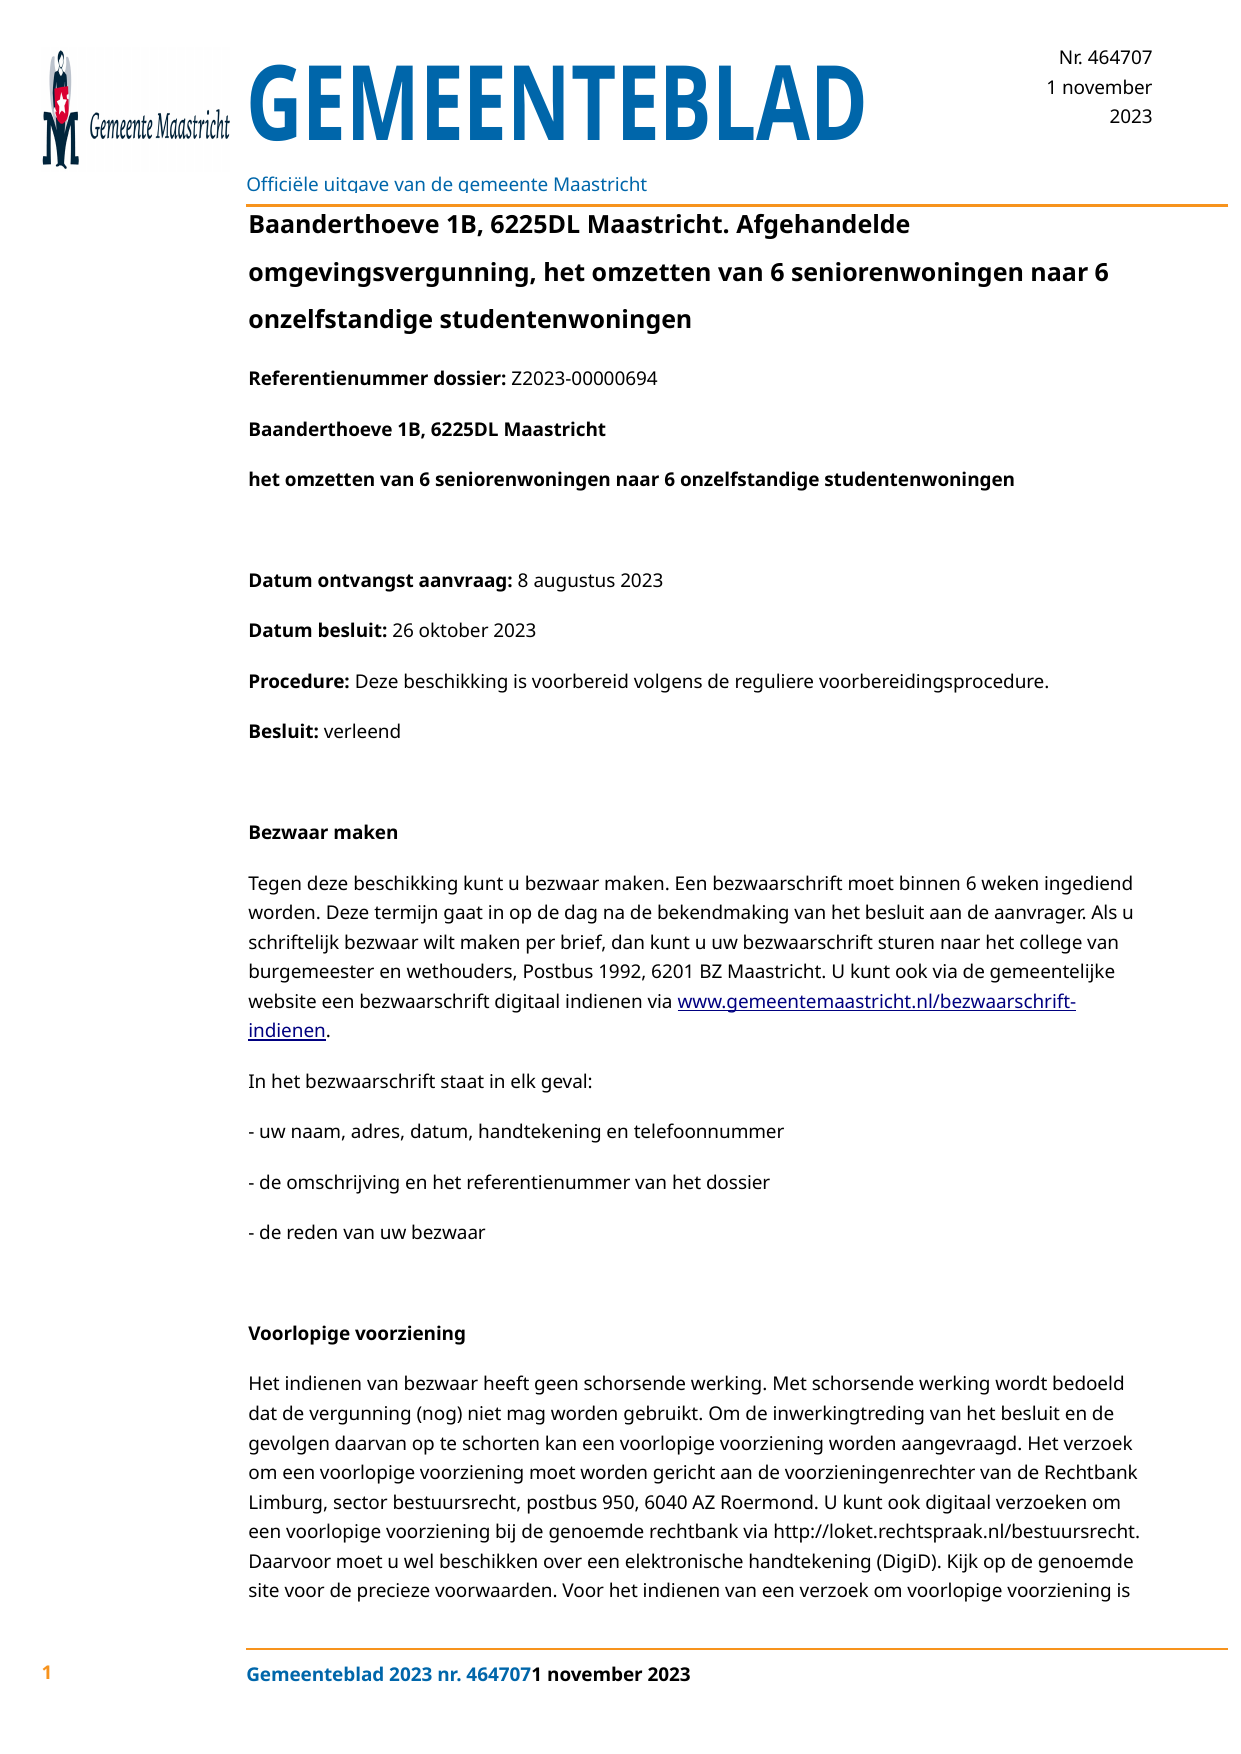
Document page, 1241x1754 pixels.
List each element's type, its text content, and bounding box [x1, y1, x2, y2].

text - de reden van uw bezwaar [248, 1219, 1152, 1245]
text Baanderthoeve 1B, 6225DL Maastricht. Afgehandelde omgevingsvergunning, het omzetten van 6 seniorenwoningen naar 6 onzelfstandige studentenwoningen [248, 207, 1152, 336]
text - uw naam, adres, datum, handtekening en telefoonnummer [248, 1118, 1152, 1144]
text Voorlopige voorziening [248, 1320, 1152, 1346]
text - de omschrijving en het referentienummer van het dossier [248, 1169, 1152, 1194]
text Referentienummer dossier: Z2023-00000694 [248, 366, 1152, 391]
text In het bezwaarschrift staat in elk geval: [248, 1068, 1152, 1094]
text Baanderthoeve 1B, 6225DL Maastricht [248, 416, 1152, 442]
text Tegen deze beschikking kunt u bezwaar maken. Een bezwaarschrift moet binnen 6 weken ingediend worden. Deze termijn gaat in op de dag na de bekendmaking van het besluit aan de aanvrager. Als u schriftelijk bezwaar wilt maken per brief, dan kunt u uw bezwaarschrift sturen naar het college van burgemeester en wethouders, Postbus 1992, 6201 BZ Maastricht. U kunt ook via de gemeentelijke website een bezwaarschrift digitaal indienen via www.gemeentemaastricht.nl/bezwaarschrift-indienen. [248, 870, 1152, 1043]
text Het indienen van bezwaar heeft geen schorsende werking. Met schorsende werking wordt bedoeld dat de vergunning (nog) niet mag worden gebruikt. Om de inwerkingtreding van het besluit en de gevolgen daarvan op te schorten kan een voorlopige voorziening worden aangevraagd. Het verzoek om een voorlopige voorziening moet worden gericht aan de voorzieningenrechter van de Rechtbank Limburg, sector bestuursrecht, postbus 950, 6040 AZ Roermond. U kunt ook digitaal verzoeken om een voorlopige voorziening bij de genoemde rechtbank via http://loket.rechtspraak.nl/bestuursrecht. Daarvoor moet u wel beschikken over een elektronische handtekening (DigiD). Kijk op de genoemde site voor de precieze voorwaarden. Voor het indienen van een verzoek om voorlopige voorziening is [248, 1371, 1152, 1603]
text Besluit: verleend [248, 718, 1152, 744]
text Procedure: Deze beschikking is voorbereid volgens de reguliere voorbereidingsprocedure. [248, 668, 1152, 694]
text Bezwaar maken [248, 819, 1152, 845]
text Datum besluit: 26 oktober 2023 [248, 618, 1152, 643]
text het omzetten van 6 seniorenwoningen naar 6 onzelfstandige studentenwoningen [248, 466, 1152, 492]
picture [41, 47, 231, 172]
text Datum ontvangst aanvraag: 8 augustus 2023 [248, 567, 1152, 593]
